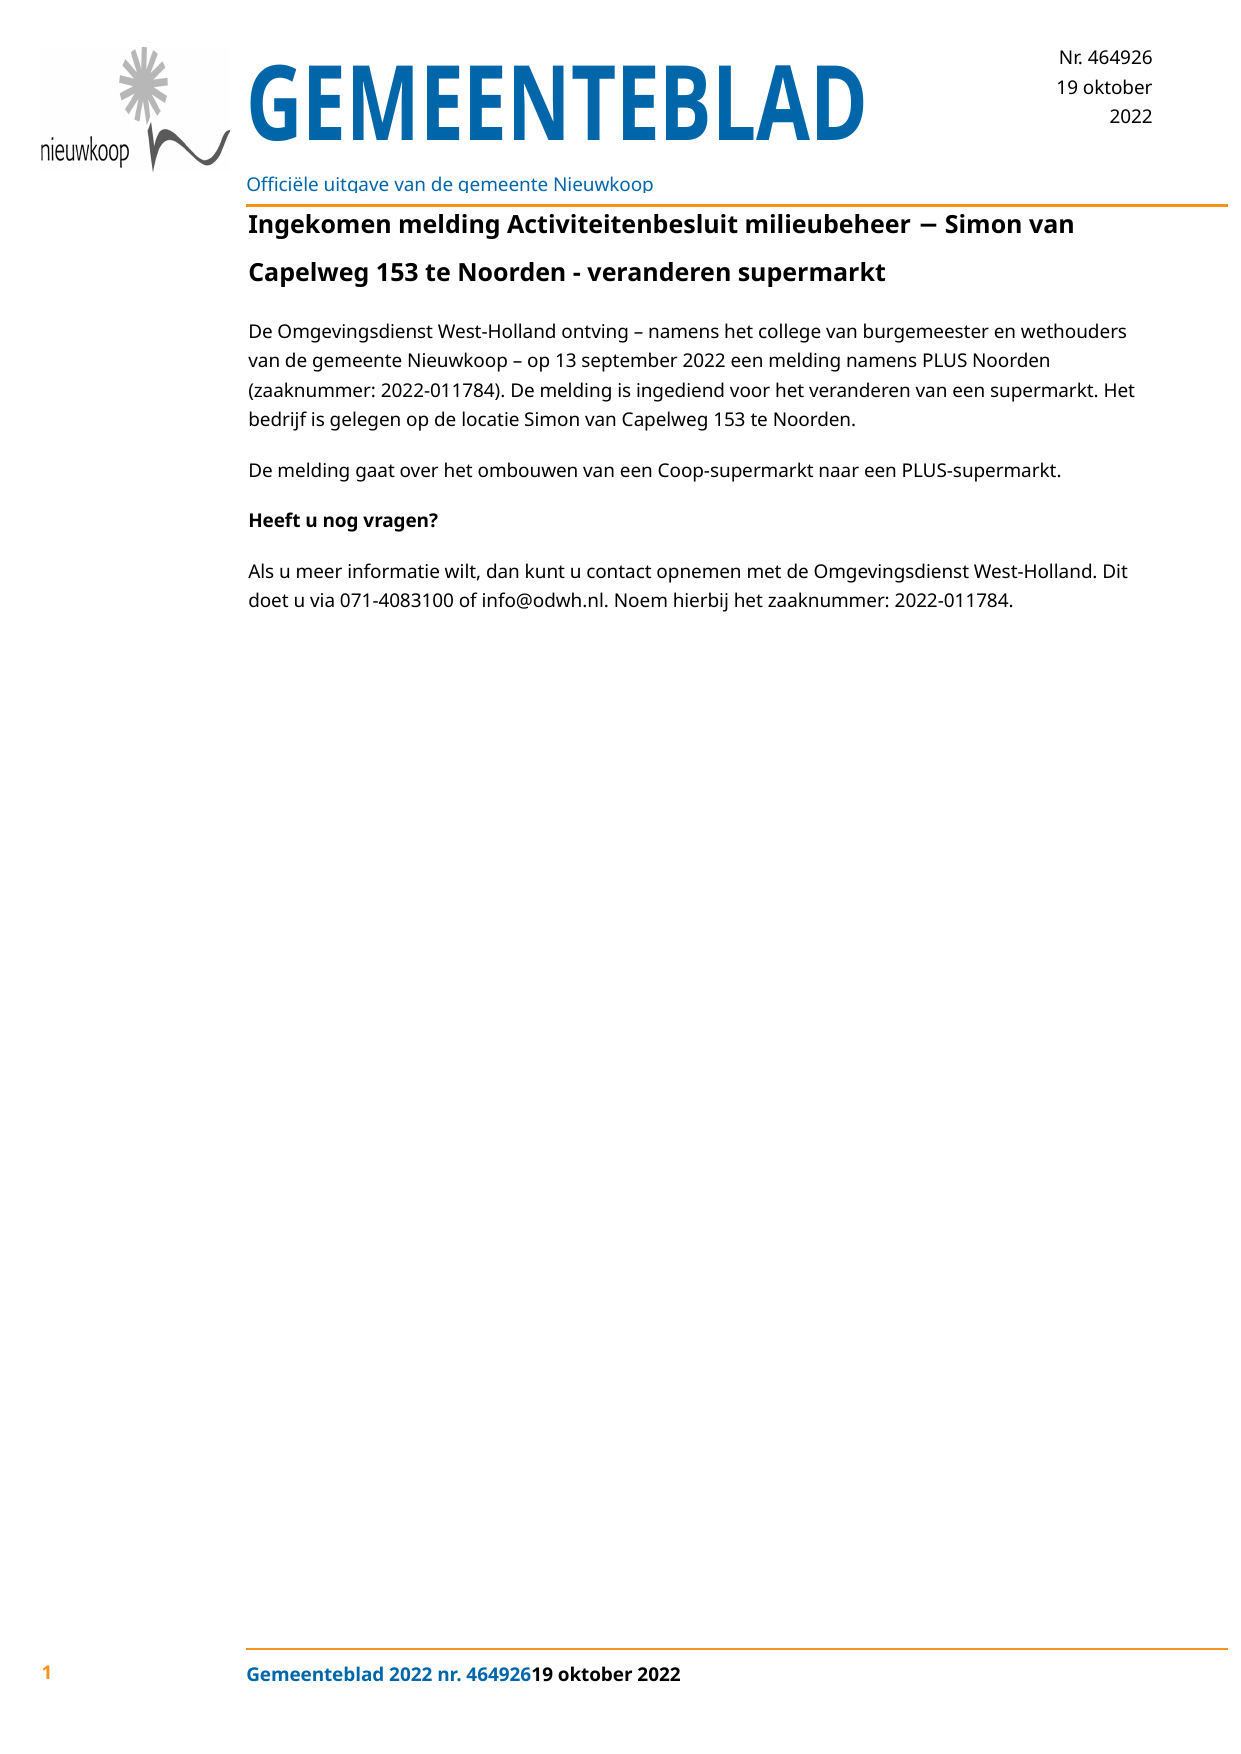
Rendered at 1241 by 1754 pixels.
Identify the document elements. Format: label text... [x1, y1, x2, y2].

picture [41, 47, 231, 172]
text De Omgevingsdienst West-Holland ontving – namens het college van burgemeester en wethouders van de gemeente Nieuwkoop – op 13 september 2022 een melding namens PLUS Noorden (zaaknummer: 2022-011784). De melding is ingediend voor het veranderen van een supermarkt. Het bedrijf is gelegen op de locatie Simon van Capelweg 153 te Noorden. [248, 318, 1152, 432]
text De melding gaat over het ombouwen van een Coop-supermarkt naar een PLUS-supermarkt. [248, 457, 1152, 483]
text Als u meer informatie wilt, dan kunt u contact opnemen met de Omgevingsdienst West-Holland. Dit doet u via 071‑4083100 of info@odwh.nl. Noem hierbij het zaaknummer: 2022-011784. [248, 558, 1152, 613]
text Heeft u nog vragen? [248, 507, 1152, 533]
text Ingekomen melding Activiteitenbesluit milieubeheer − Simon van Capelweg 153 te Noorden - veranderen supermarkt [248, 207, 1152, 288]
